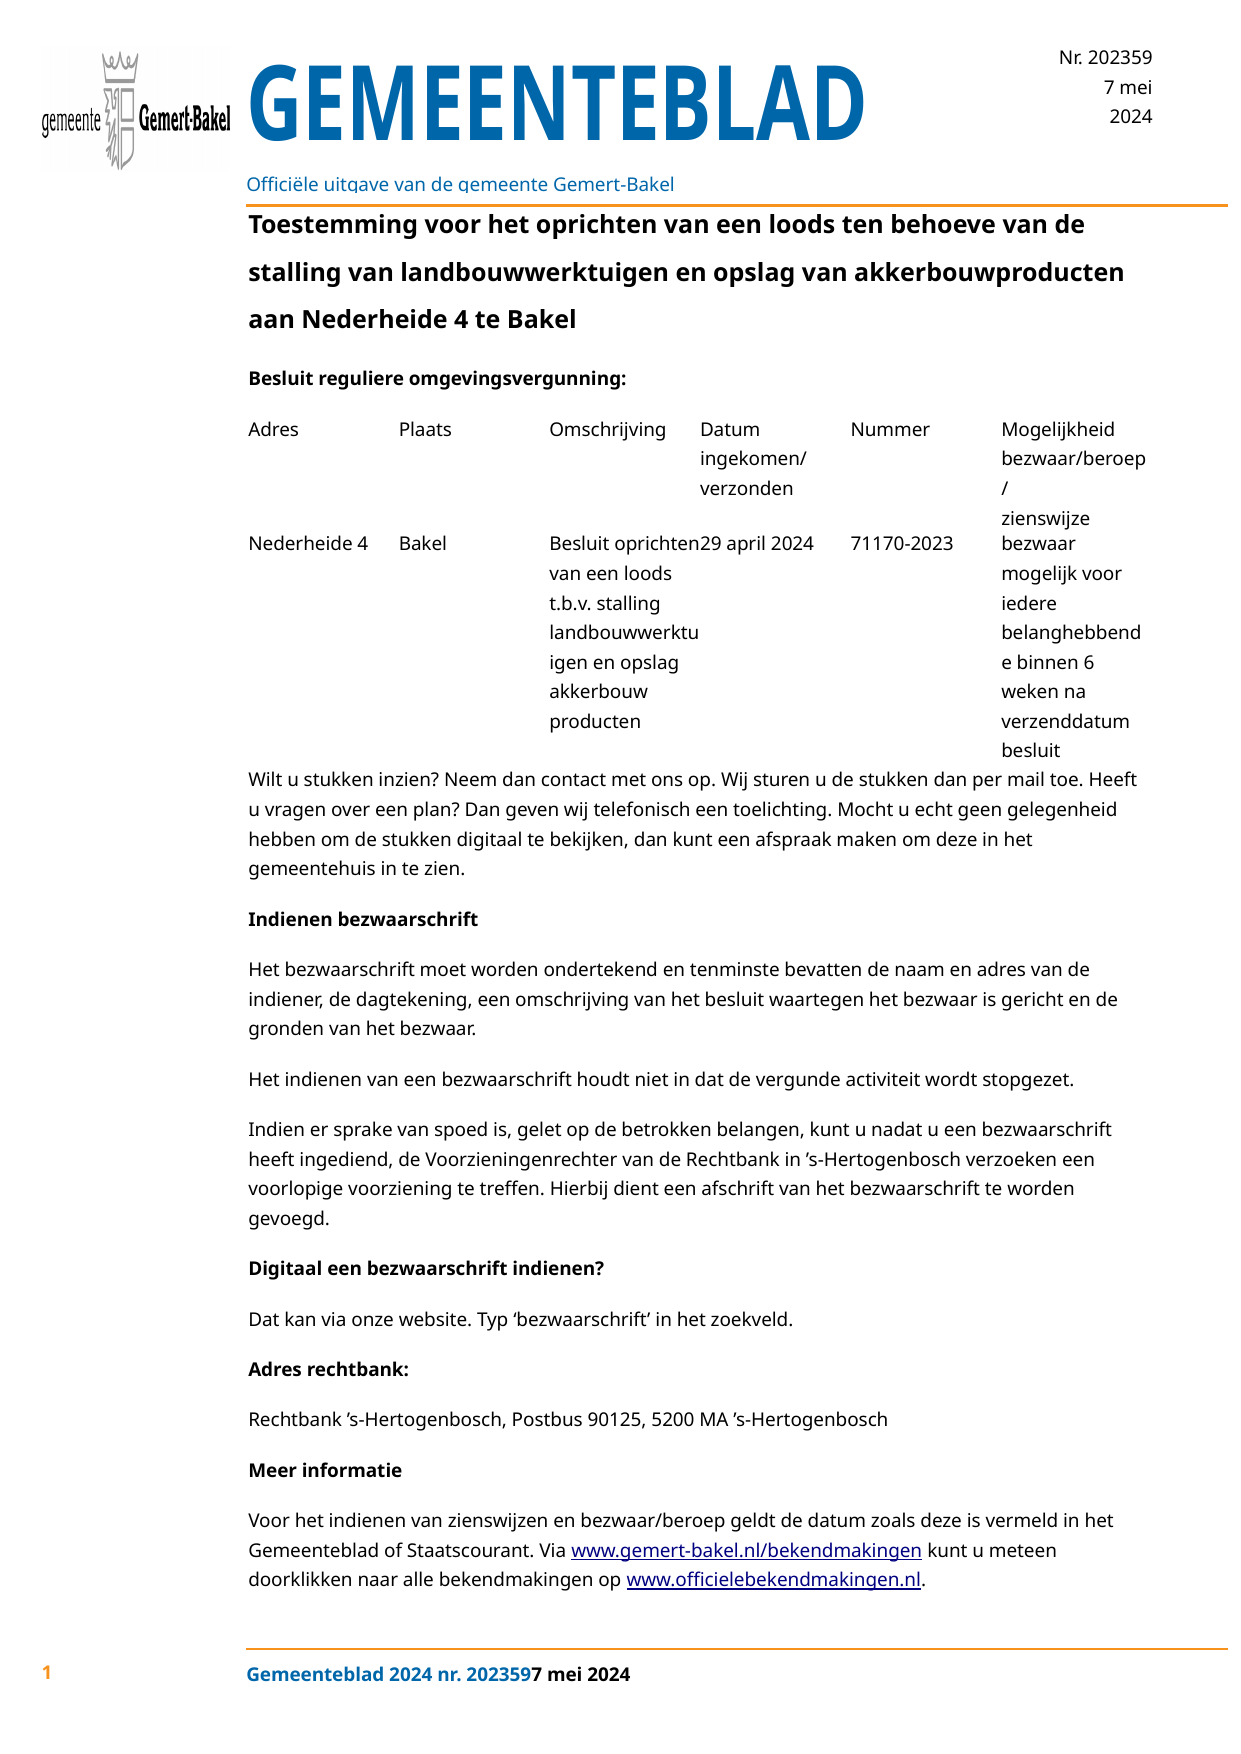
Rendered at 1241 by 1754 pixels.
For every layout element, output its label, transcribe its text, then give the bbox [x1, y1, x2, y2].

table_header Plaats [399, 416, 549, 531]
text Adres rechtbank: [248, 1356, 1152, 1382]
table_header Mogelijkheid bezwaar/beroep/ zienswijze [1001, 416, 1152, 531]
table_cell Besluit oprichten van een loods t.b.v. stalling landbouwwerktuigen en opslag akkerbouw producten [549, 531, 700, 763]
text Het bezwaarschrift moet worden ondertekend en tenminste bevatten de naam en adres van de indiener, de dagtekening, een omschrijving van het besluit waartegen het bezwaar is gericht en de gronden van het bezwaar. [248, 956, 1152, 1041]
text Wilt u stukken inzien? Neem dan contact met ons op. Wij sturen u de stukken dan per mail toe. Heeft u vragen over een plan? Dan geven wij telefonisch een toelichting. Mocht u echt geen gelegenheid hebben om de stukken digitaal te bekijken, dan kunt een afspraak maken om deze in het gemeentehuis in te zien. [248, 767, 1152, 881]
table_cell 71170-2023 [850, 531, 1001, 763]
text Digitaal een bezwaarschrift indienen? [248, 1255, 1152, 1281]
table_cell Bakel [399, 531, 549, 763]
text Rechtbank ’s-Hertogenbosch, Postbus 90125, 5200 MA ’s-Hertogenbosch [248, 1407, 1152, 1432]
text Het indienen van een bezwaarschrift houdt niet in dat de vergunde activiteit wordt stopgezet. [248, 1066, 1152, 1091]
table_header Nummer [850, 416, 1001, 531]
text Meer informatie [248, 1457, 1152, 1483]
text Toestemming voor het oprichten van een loods ten behoeve van de stalling van landbouwwerktuigen en opslag van akkerbouwproducten aan Nederheide 4 te Bakel [248, 207, 1152, 336]
table_header Adres [248, 416, 398, 531]
text Indienen bezwaarschrift [248, 906, 1152, 931]
text Voor het indienen van zienswijzen en bezwaar/beroep geldt de datum zoals deze is vermeld in het Gemeenteblad of Staatscourant. Via www.gemert-bakel.nl/bekendmakingen kunt u meteen doorklikken naar alle bekendmakingen op www.officielebekendmakingen.nl. [248, 1507, 1152, 1592]
table_header Omschrijving [549, 416, 700, 531]
picture [41, 47, 231, 172]
table_cell bezwaar mogelijk voor iedere belanghebbende binnen 6 weken na verzenddatum besluit [1001, 531, 1152, 763]
table_header Datum ingekomen/ verzonden [700, 416, 850, 531]
text Indien er sprake van spoed is, gelet op de betrokken belangen, kunt u nadat u een bezwaarschrift heeft ingediend, de Voorzieningenrechter van de Rechtbank in ’s-Hertogenbosch verzoeken een voorlopige voorziening te treffen. Hierbij dient een afschrift van het bezwaarschrift te worden gevoegd. [248, 1116, 1152, 1231]
table_cell 29 april 2024 [700, 531, 850, 763]
table_cell Nederheide 4 [248, 531, 398, 763]
text Dat kan via onze website. Typ ‘bezwaarschrift’ in het zoekveld. [248, 1306, 1152, 1331]
text Besluit reguliere omgevingsvergunning: [248, 366, 1152, 391]
